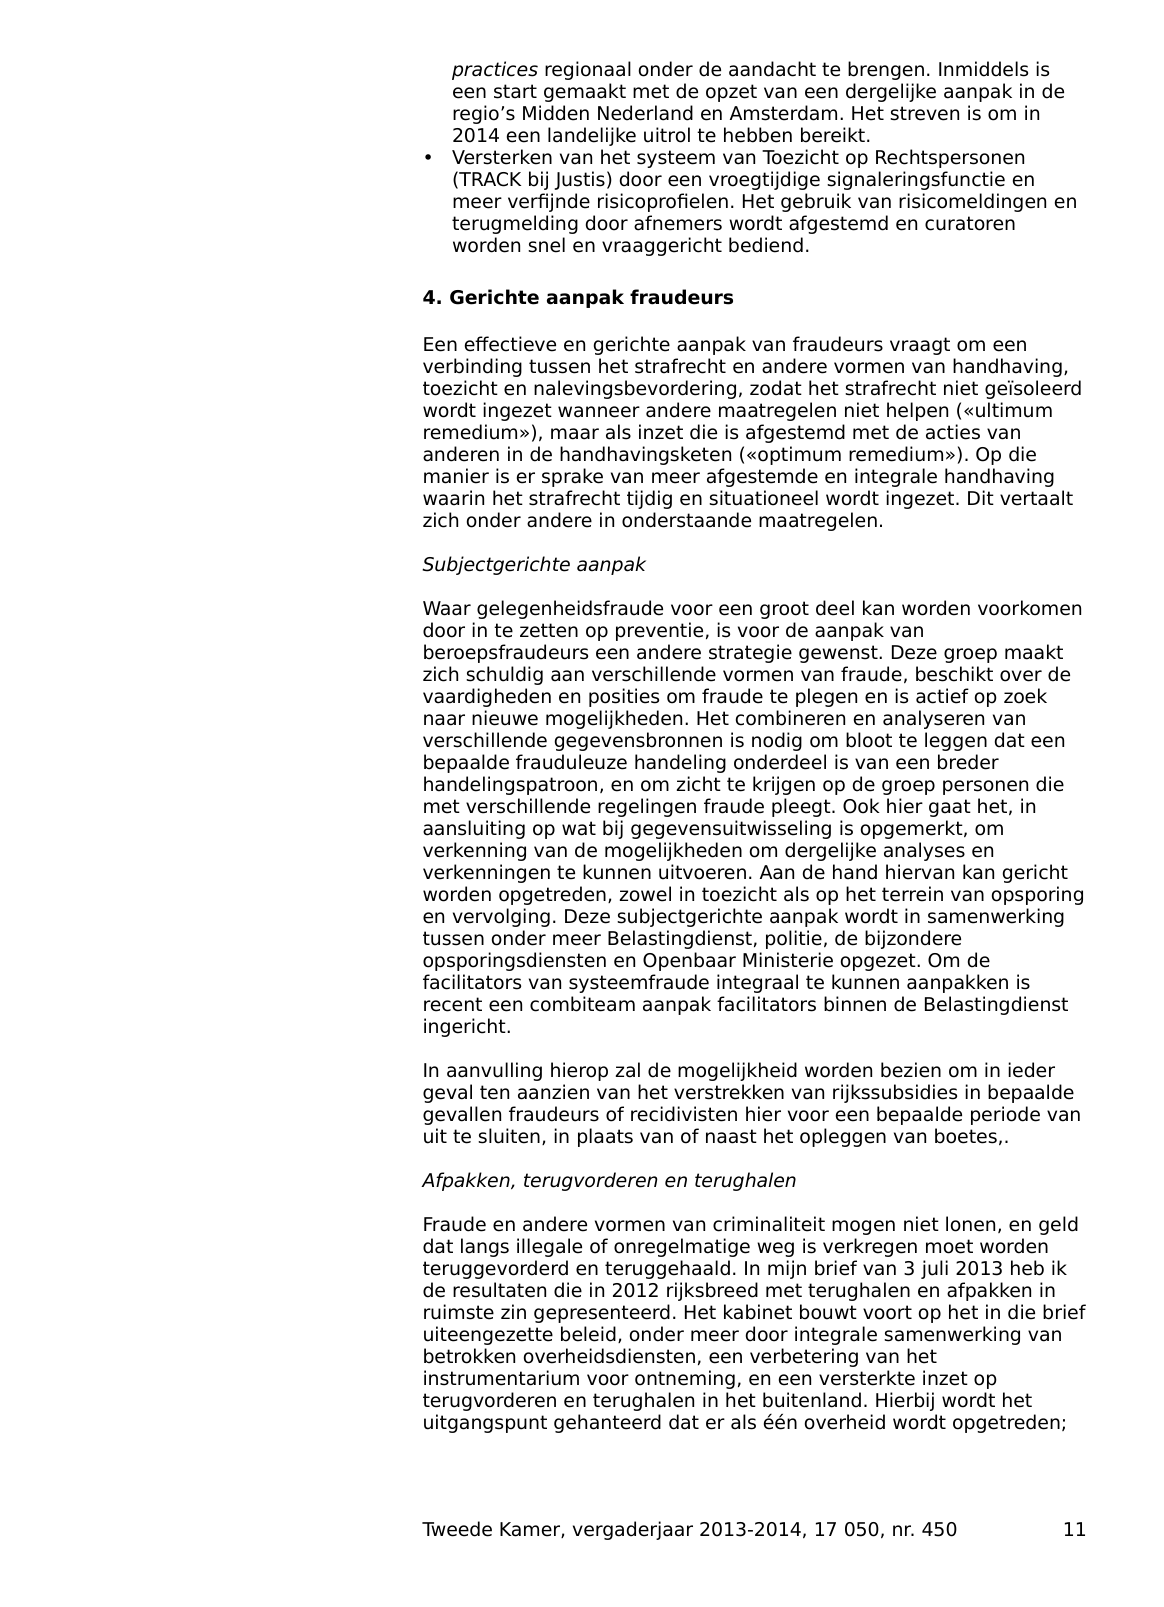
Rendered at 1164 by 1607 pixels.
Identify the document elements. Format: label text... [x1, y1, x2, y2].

text • Versterken van het systeem van Toezicht op Rechtspersonen (TRACK bij Justis) door een vroegtijdige signaleringsfunctie en meer verfijnde risicoprofielen. Het gebruik van risicomeldingen en terugmelding door afnemers wordt afgestemd en curatoren worden snel en vraaggericht bediend. [422, 147, 1087, 257]
text Fraude en andere vormen van criminaliteit mogen niet lonen, en geld dat langs illegale of onregelmatige weg is verkregen moet worden teruggevorderd en teruggehaald. In mijn brief van 3 juli 2013 heb ik de resultaten die in 2012 rijksbreed met terughalen en afpakken in ruimste zin gepresenteerd. Het kabinet bouwt voort op het in die brief uiteengezette beleid, onder meer door integrale samenwerking van betrokken overheidsdiensten, een verbetering van het instrumentarium voor ontneming, en een versterkte inzet op terugvorderen en terughalen in het buitenland. Hierbij wordt het uitgangspunt gehanteerd dat er als één overheid wordt opgetreden; [422, 1214, 1087, 1434]
text practices regionaal onder de aandacht te brengen. Inmiddels is een start gemaakt met de opzet van een dergelijke aanpak in de regio’s Midden Nederland en Amsterdam. Het streven is om in 2014 een landelijke uitrol te hebben bereikt. [422, 59, 1087, 147]
text Waar gelegenheidsfraude voor een groot deel kan worden voorkomen door in te zetten op preventie, is voor de aanpak van beroepsfraudeurs een andere strategie gewenst. Deze groep maakt zich schuldig aan verschillende vormen van fraude, beschikt over de vaardigheden en posities om fraude te plegen en is actief op zoek naar nieuwe mogelijkheden. Het combineren en analyseren van verschillende gegevensbronnen is nodig om bloot te leggen dat een bepaalde frauduleuze handeling onderdeel is van een breder handelingspatroon, en om zicht te krijgen op de groep personen die met verschillende regelingen fraude pleegt. Ook hier gaat het, in aansluiting op wat bij gegevensuitwisseling is opgemerkt, om verkenning van de mogelijkheden om dergelijke analyses en verkenningen te kunnen uitvoeren. Aan de hand hiervan kan gericht worden opgetreden, zowel in toezicht als op het terrein van opsporing en vervolging. Deze subjectgerichte aanpak wordt in samenwerking tussen onder meer Belastingdienst, politie, de bijzondere opsporingsdiensten en Openbaar Ministerie opgezet. Om de facilitators van systeemfraude integraal te kunnen aanpakken is recent een combiteam aanpak facilitators binnen de Belastingdienst ingericht. [422, 598, 1087, 1038]
text Een effectieve en gerichte aanpak van fraudeurs vraagt om een verbinding tussen het strafrecht en andere vormen van handhaving, toezicht en nalevingsbevordering, zodat het strafrecht niet geïsoleerd wordt ingezet wanneer andere maatregelen niet helpen («ultimum remedium»), maar als inzet die is afgestemd met de acties van anderen in de handhavingsketen («optimum remedium»). Op die manier is er sprake van meer afgestemde en integrale handhaving waarin het strafrecht tijdig en situationeel wordt ingezet. Dit vertaalt zich onder andere in onderstaande maatregelen. [422, 334, 1087, 532]
text In aanvulling hierop zal de mogelijkheid worden bezien om in ieder geval ten aanzien van het verstrekken van rijkssubsidies in bepaalde gevallen fraudeurs of recidivisten hier voor een bepaalde periode van uit te sluiten, in plaats van of naast het opleggen van boetes,. [422, 1060, 1087, 1148]
subtitle Subjectgerichte aanpak [422, 554, 1087, 576]
subtitle 4. Gerichte aanpak fraudeurs [422, 287, 1087, 309]
subtitle Afpakken, terugvorderen en terughalen [422, 1170, 1087, 1192]
